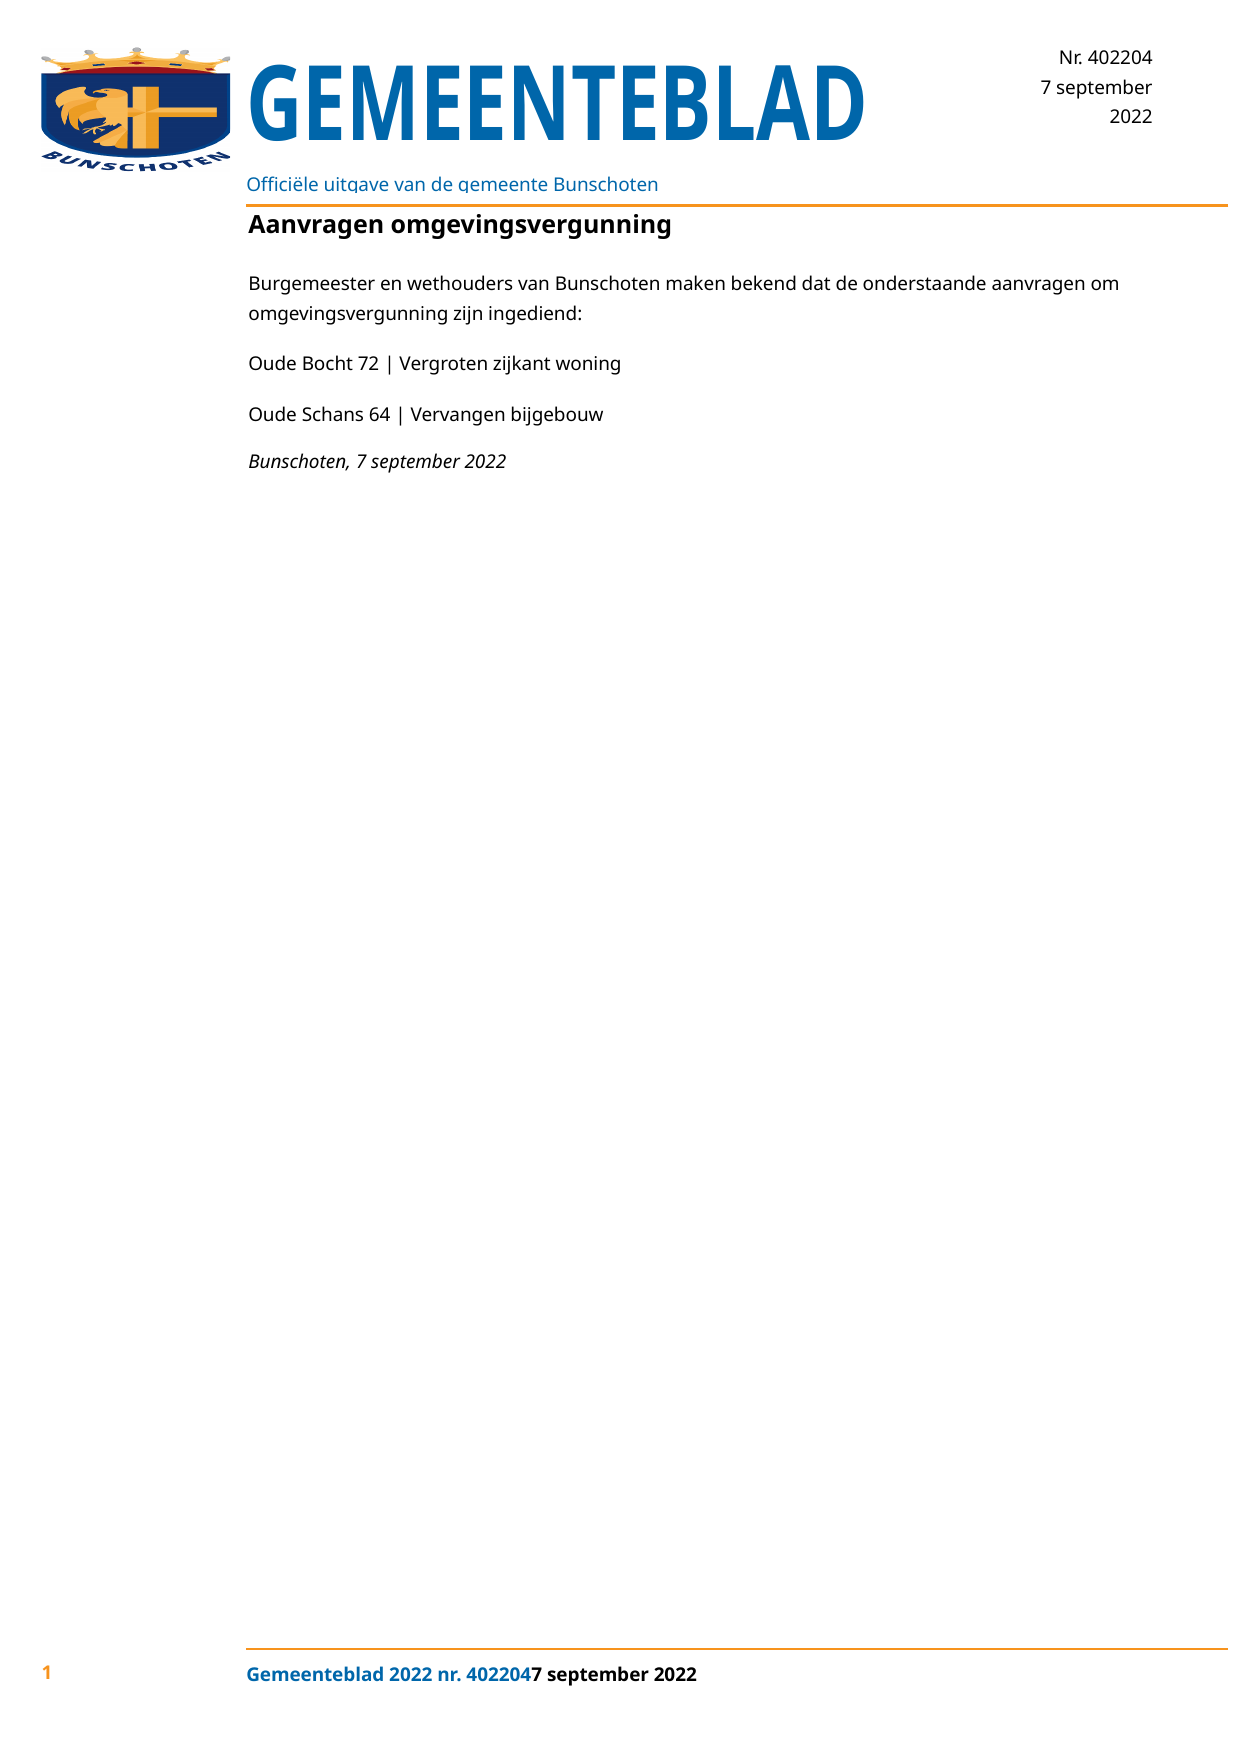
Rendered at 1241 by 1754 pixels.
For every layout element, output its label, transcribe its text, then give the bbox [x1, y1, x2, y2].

picture [41, 47, 231, 172]
text Aanvragen omgevingsvergunning [248, 207, 1152, 241]
text Burgemeester en wethouders van Bunschoten maken bekend dat de onderstaande aanvragen om omgevingsvergunning zijn ingediend: [248, 270, 1152, 326]
text Bunschoten, 7 september 2022 [248, 448, 1152, 474]
text Oude Bocht 72 | Vergroten zijkant woning [248, 350, 1152, 376]
text Oude Schans 64 | Vervangen bijgebouw [248, 401, 1152, 426]
